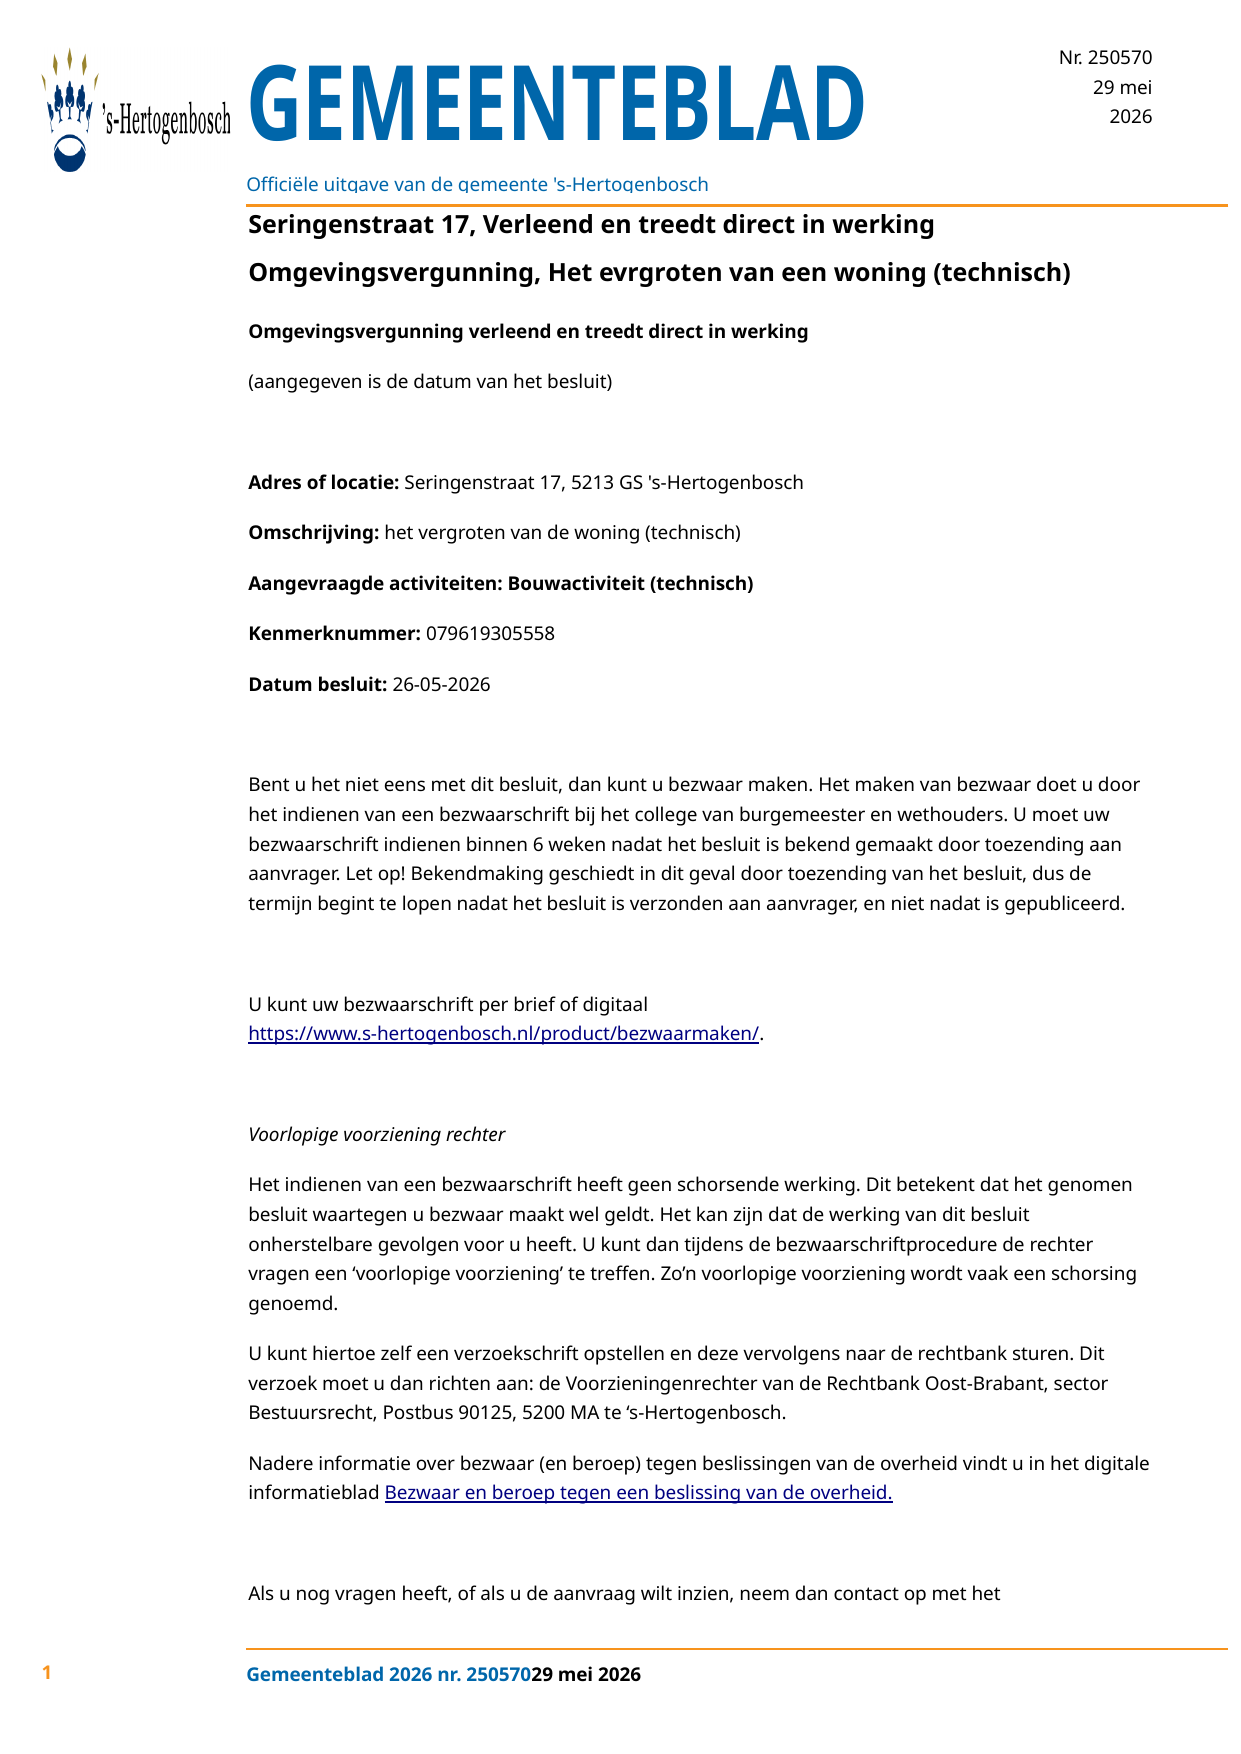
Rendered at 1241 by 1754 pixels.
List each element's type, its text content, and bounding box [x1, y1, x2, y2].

text Adres of locatie: Seringenstraat 17, 5213 GS 's-Hertogenbosch [248, 469, 1152, 495]
text U kunt uw bezwaarschrift per brief of digitaal https://www.s-hertogenbosch.nl/product/bezwaarmaken/. [248, 991, 1152, 1046]
picture [41, 47, 231, 172]
text Kenmerknummer: 079619305558 [248, 620, 1152, 646]
text Nadere informatie over bezwaar (en beroep) tegen beslissingen van de overheid vindt u in het digitale informatieblad Bezwaar en beroep tegen een beslissing van de overheid. [248, 1450, 1152, 1505]
text Als u nog vragen heeft, of als u de aanvraag wilt inzien, neem dan contact op met het [248, 1580, 1152, 1606]
text Aangevraagde activiteiten: Bouwactiviteit (technisch) [248, 570, 1152, 596]
text Omschrijving: het vergroten van de woning (technisch) [248, 519, 1152, 545]
text Het indienen van een bezwaarschrift heeft geen schorsende werking. Dit betekent dat het genomen besluit waartegen u bezwaar maakt wel geldt. Het kan zijn dat de werking van dit besluit onherstelbare gevolgen voor u heeft. U kunt dan tijdens de bezwaarschriftprocedure de rechter vragen een ‘voorlopige voorziening’ te treffen. Zo’n voorlopige voorziening wordt vaak een schorsing genoemd. [248, 1172, 1152, 1316]
text Omgevingsvergunning verleend en treedt direct in werking [248, 318, 1152, 344]
text (aangegeven is de datum van het besluit) [248, 368, 1152, 394]
text Seringenstraat 17, Verleend en treedt direct in werking Omgevingsvergunning, Het evrgroten van een woning (technisch) [248, 207, 1152, 288]
text Bent u het niet eens met dit besluit, dan kunt u bezwaar maken. Het maken van bezwaar doet u door het indienen van een bezwaarschrift bij het college van burgemeester en wethouders. U moet uw bezwaarschrift indienen binnen 6 weken nadat het besluit is bekend gemaakt door toezending aan aanvrager. Let op! Bekendmaking geschiedt in dit geval door toezending van het besluit, dus de termijn begint te lopen nadat het besluit is verzonden aan aanvrager, en niet nadat is gepubliceerd. [248, 772, 1152, 916]
text U kunt hiertoe zelf een verzoekschrift opstellen en deze vervolgens naar de rechtbank sturen. Dit verzoek moet u dan richten aan: de Voorzieningenrechter van de Rechtbank Oost-Brabant, sector Bestuursrecht, Postbus 90125, 5200 MA te ‘s-Hertogenbosch. [248, 1340, 1152, 1425]
text Voorlopige voorziening rechter [248, 1121, 1152, 1147]
text Datum besluit: 26-05-2026 [248, 671, 1152, 697]
